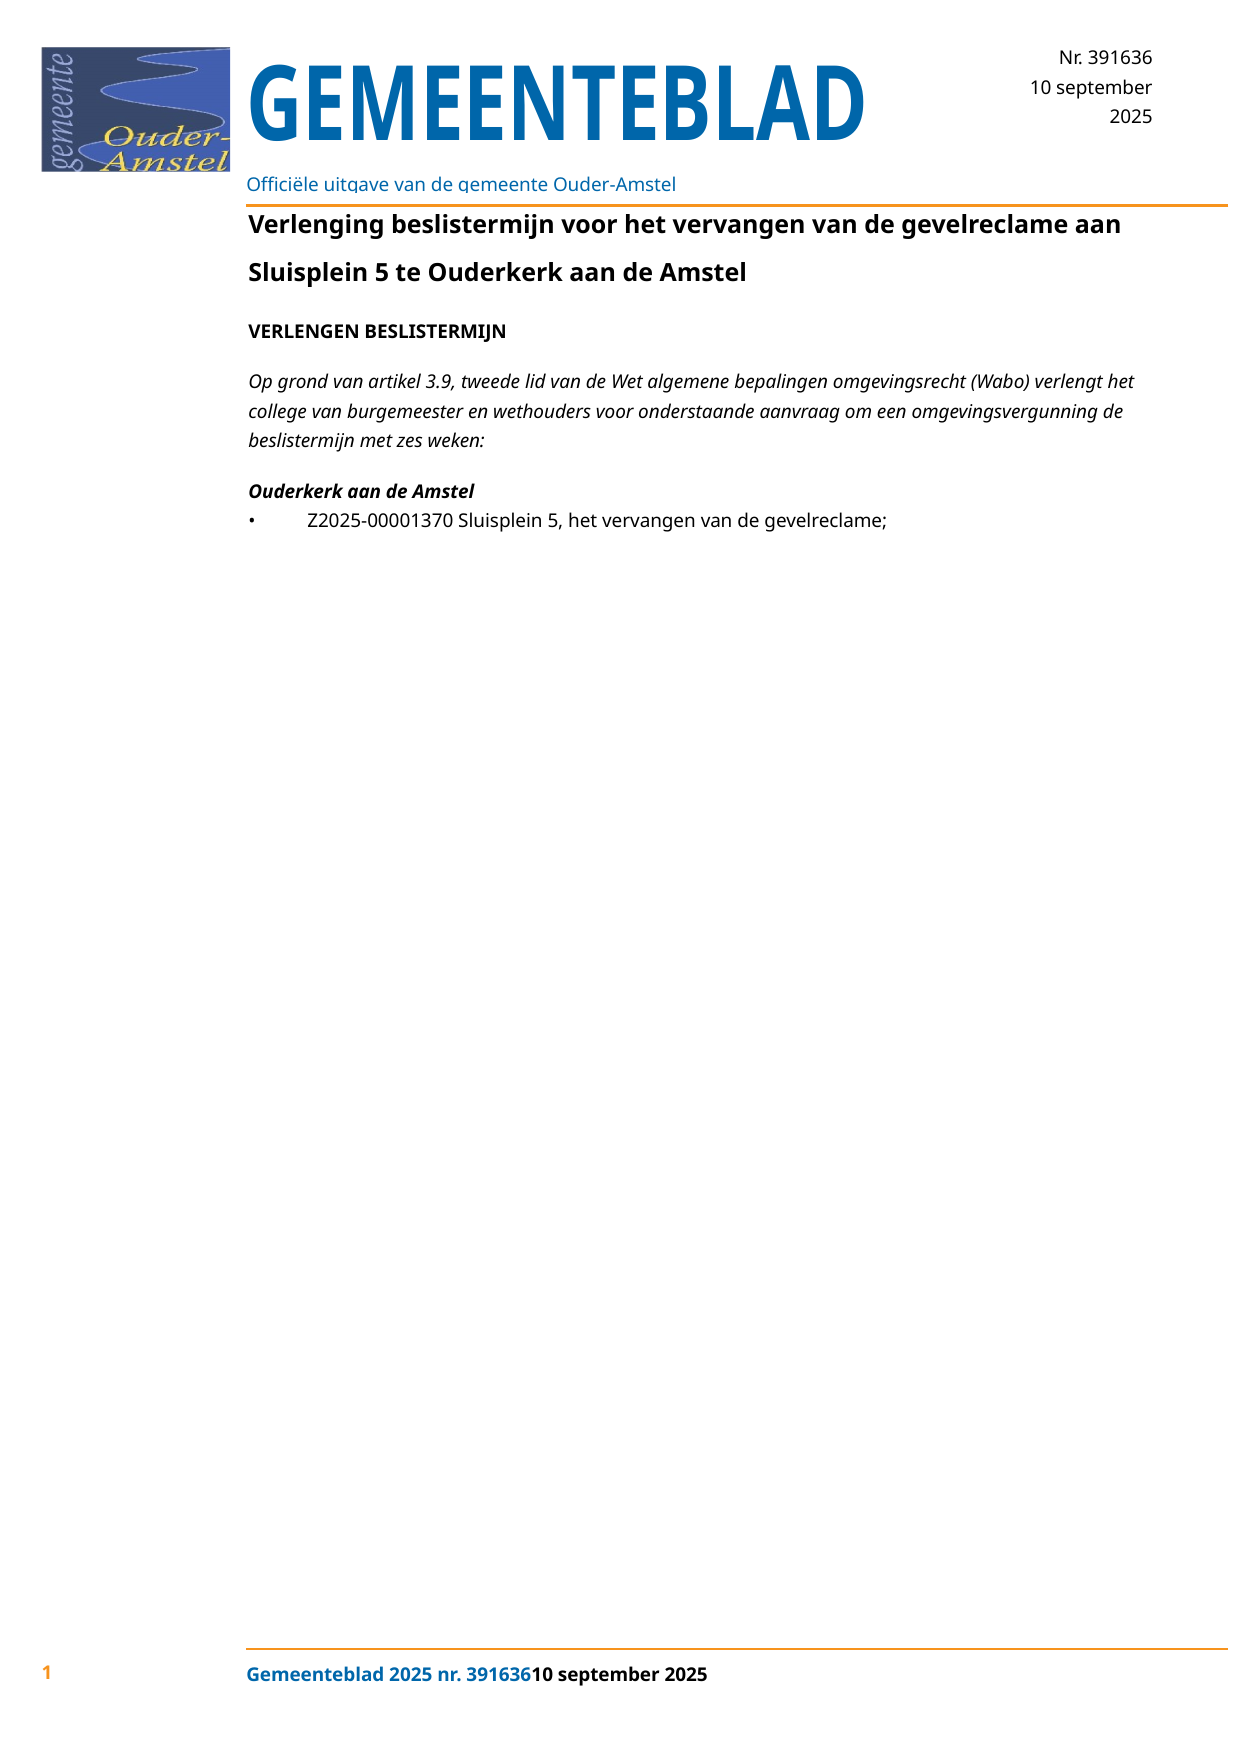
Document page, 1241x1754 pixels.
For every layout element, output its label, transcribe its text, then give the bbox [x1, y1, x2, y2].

picture [41, 47, 231, 172]
text Ouderkerk aan de Amstel [248, 478, 1152, 504]
list Z2025-00001370 Sluisplein 5, het vervangen van de gevelreclame; [248, 507, 1152, 533]
text Verlenging beslistermijn voor het vervangen van de gevelreclame aan Sluisplein 5 te Ouderkerk aan de Amstel [248, 207, 1152, 288]
text VERLENGEN BESLISTERMIJN [248, 318, 1152, 344]
text Op grond van artikel 3.9, tweede lid van de Wet algemene bepalingen omgevingsrecht (Wabo) verlengt het college van burgemeester en wethouders voor onderstaande aanvraag om een omgevingsvergunning de beslistermijn met zes weken: [248, 368, 1152, 453]
